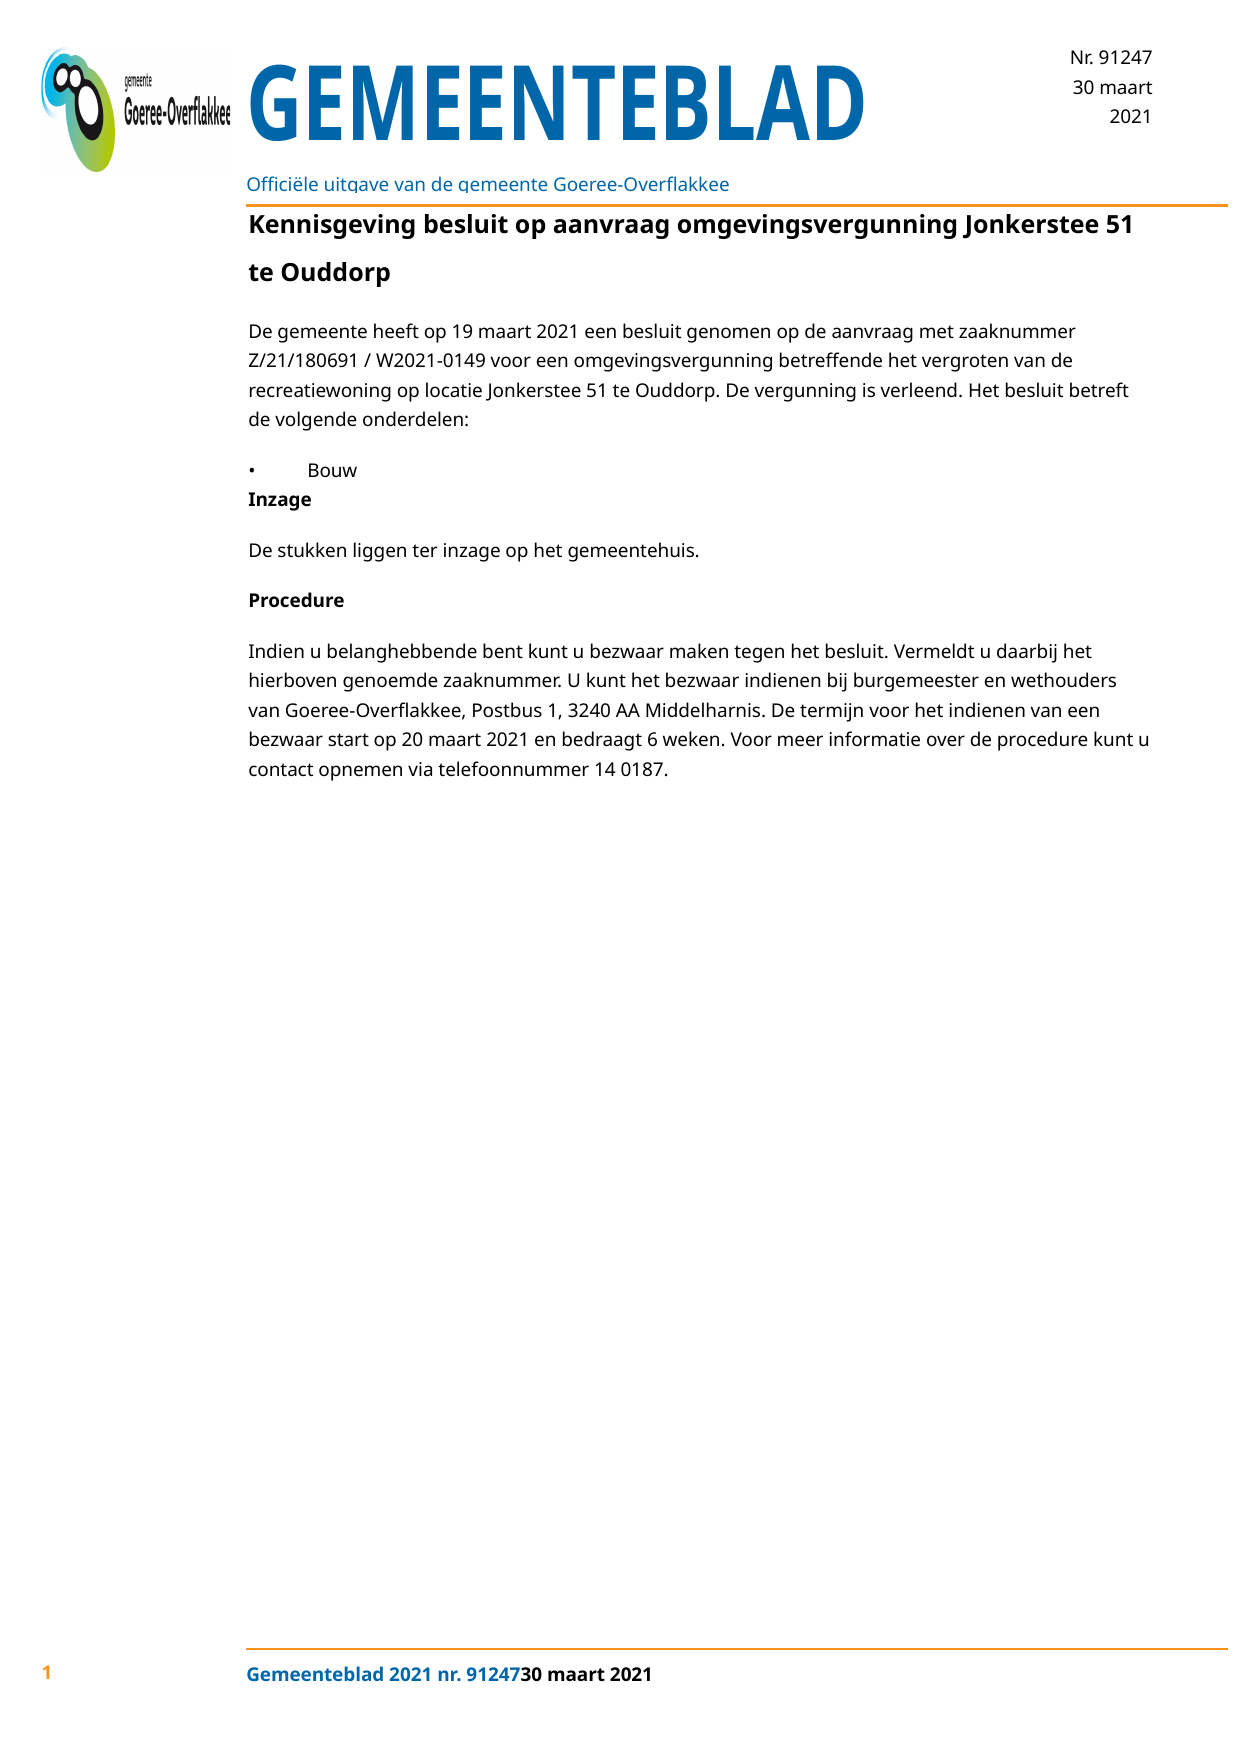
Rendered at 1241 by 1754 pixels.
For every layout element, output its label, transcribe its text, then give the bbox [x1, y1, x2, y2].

text Indien u belanghebbende bent kunt u bezwaar maken tegen het besluit. Vermeldt u daarbij het hierboven genoemde zaaknummer. U kunt het bezwaar indienen bij burgemeester en wethouders van Goeree-Overflakkee, Postbus 1, 3240 AA Middelharnis. De termijn voor het indienen van een bezwaar start op 20 maart 2021 en bedraagt 6 weken. Voor meer informatie over de procedure kunt u contact opnemen via telefoonnummer 14 0187. [248, 638, 1152, 782]
text Inzage [248, 487, 1152, 512]
text De stukken liggen ter inzage op het gemeentehuis. [248, 537, 1152, 563]
text Kennisgeving besluit op aanvraag omgevingsvergunning Jonkerstee 51 te Ouddorp [248, 207, 1152, 288]
text De gemeente heeft op 19 maart 2021 een besluit genomen op de aanvraag met zaaknummer Z/21/180691 / W2021-0149 voor een omgevingsvergunning betreffende het vergroten van de recreatiewoning op locatie Jonkerstee 51 te Ouddorp. De vergunning is verleend. Het besluit betreft de volgende onderdelen: [248, 318, 1152, 432]
text Procedure [248, 587, 1152, 613]
list Bouw [248, 457, 1152, 483]
picture [41, 47, 231, 172]
